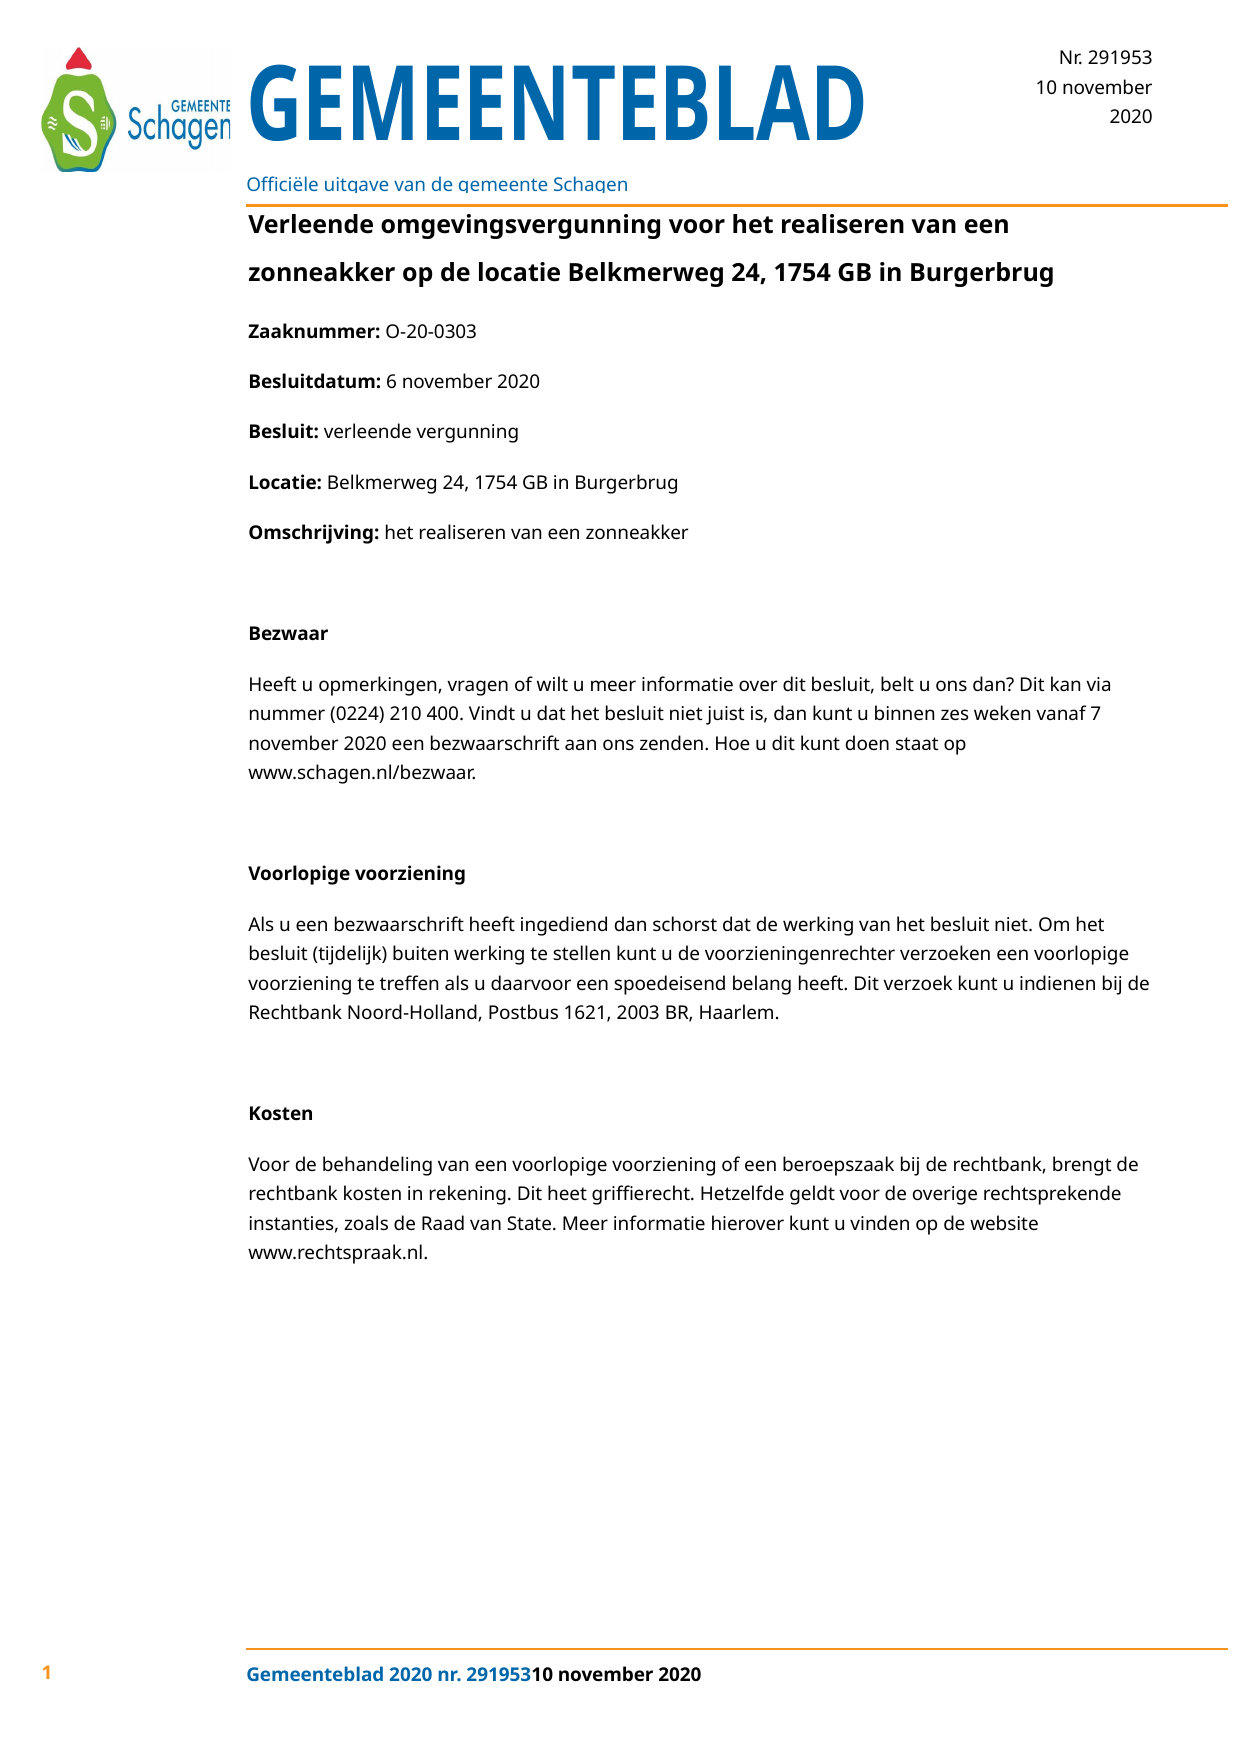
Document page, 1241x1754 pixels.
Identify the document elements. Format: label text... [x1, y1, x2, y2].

text Locatie: Belkmerweg 24, 1754 GB in Burgerbrug [248, 469, 1152, 495]
text Voor de behandeling van een voorlopige voorziening of een beroepszaak bij de rechtbank, brengt de rechtbank kosten in rekening. Dit heet griffierecht. Hetzelfde geldt voor de overige rechtsprekende instanties, zoals de Raad van State. Meer informatie hierover kunt u vinden op de website www.rechtspraak.nl. [248, 1151, 1152, 1265]
text Besluit: verleende vergunning [248, 419, 1152, 444]
picture [41, 47, 231, 172]
text Heeft u opmerkingen, vragen of wilt u meer informatie over dit besluit, belt u ons dan? Dit kan via nummer (0224) 210 400. Vindt u dat het besluit niet juist is, dan kunt u binnen zes weken vanaf 7 november 2020 een bezwaarschrift aan ons zenden. Hoe u dit kunt doen staat op www.schagen.nl/bezwaar. [248, 671, 1152, 785]
text Bezwaar [248, 620, 1152, 646]
text Verleende omgevingsvergunning voor het realiseren van een zonneakker op de locatie Belkmerweg 24, 1754 GB in Burgerbrug [248, 207, 1152, 288]
text Besluitdatum: 6 november 2020 [248, 368, 1152, 394]
text Voorlopige voorziening [248, 860, 1152, 886]
text Zaaknummer: O-20-0303 [248, 318, 1152, 344]
text Kosten [248, 1100, 1152, 1126]
text Omschrijving: het realiseren van een zonneakker [248, 519, 1152, 545]
text Als u een bezwaarschrift heeft ingediend dan schorst dat de werking van het besluit niet. Om het besluit (tijdelijk) buiten werking te stellen kunt u de voorzieningenrechter verzoeken een voorlopige voorziening te treffen als u daarvoor een spoedeisend belang heeft. Dit verzoek kunt u indienen bij de Rechtbank Noord-Holland, Postbus 1621, 2003 BR, Haarlem. [248, 911, 1152, 1025]
